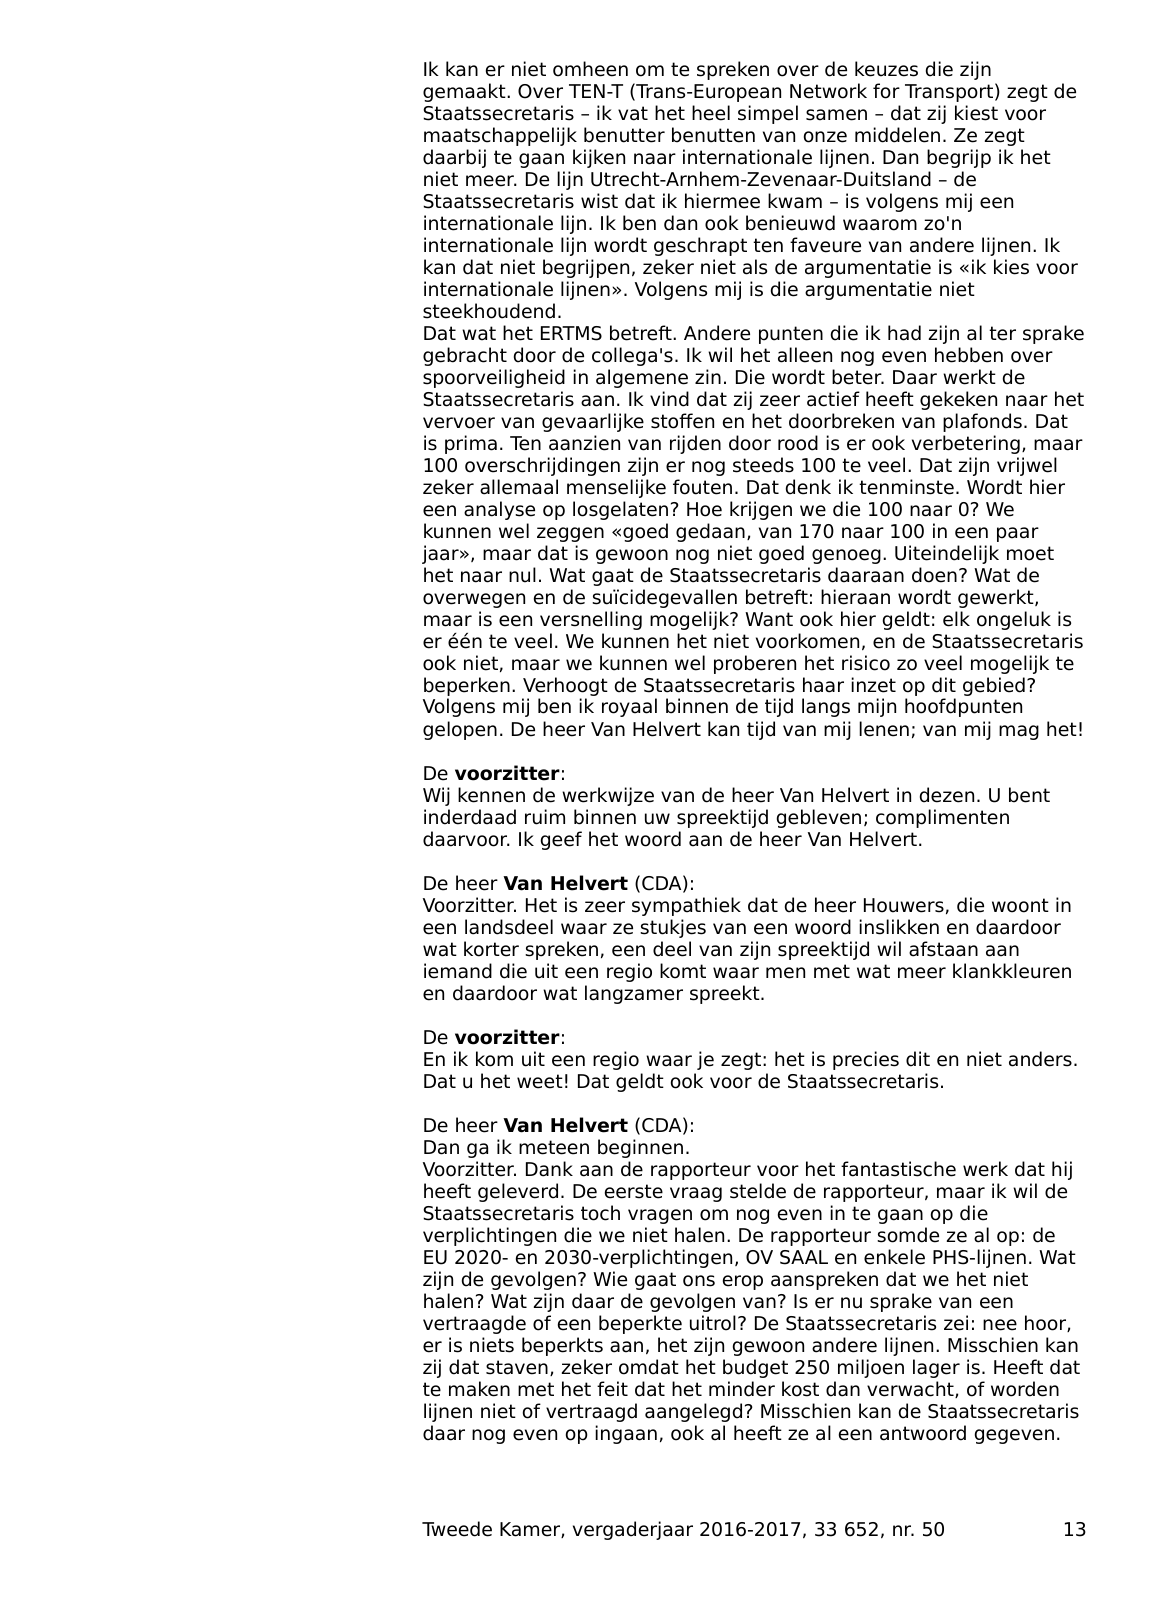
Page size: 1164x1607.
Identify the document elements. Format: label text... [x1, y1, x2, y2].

text Ik kan er niet omheen om te spreken over de keuzes die zijn gemaakt. Over TEN-T (Trans-European Network for Transport) zegt de Staatssecretaris – ik vat het heel simpel samen – dat zij kiest voor maatschappelijk benutter benutten van onze middelen. Ze zegt daarbij te gaan kijken naar internationale lijnen. Dan begrijp ik het niet meer. De lijn Utrecht-Arnhem-Zevenaar-Duitsland – de Staatssecretaris wist dat ik hiermee kwam – is volgens mij een internationale lijn. Ik ben dan ook benieuwd waarom zo'n internationale lijn wordt geschrapt ten faveure van andere lijnen. Ik kan dat niet begrijpen, zeker niet als de argumentatie is «ik kies voor internationale lijnen». Volgens mij is die argumentatie niet steekhoudend. [422, 59, 1087, 323]
text Voorzitter. Dank aan de rapporteur voor het fantastische werk dat hij heeft geleverd. De eerste vraag stelde de rapporteur, maar ik wil de Staatssecretaris toch vragen om nog even in te gaan op die verplichtingen die we niet halen. De rapporteur somde ze al op: de EU 2020- en 2030-verplichtingen, OV SAAL en enkele PHS-lijnen. Wat zijn de gevolgen? Wie gaat ons erop aanspreken dat we het niet halen? Wat zijn daar de gevolgen van? Is er nu sprake van een vertraagde of een beperkte uitrol? De Staatssecretaris zei: nee hoor, er is niets beperkts aan, het zijn gewoon andere lijnen. Misschien kan zij dat staven, zeker omdat het budget 250 miljoen lager is. Heeft dat te maken met het feit dat het minder kost dan verwacht, of worden lijnen niet of vertraagd aangelegd? Misschien kan de Staatssecretaris daar nog even op ingaan, ook al heeft ze al een antwoord gegeven. [422, 1159, 1087, 1444]
text Voorzitter. Het is zeer sympathiek dat de heer Houwers, die woont in een landsdeel waar ze stukjes van een woord inslikken en daardoor wat korter spreken, een deel van zijn spreektijd wil afstaan aan iemand die uit een regio komt waar men met wat meer klankkleuren en daardoor wat langzamer spreekt. [422, 895, 1087, 1004]
text Wij kennen de werkwijze van de heer Van Helvert in dezen. U bent inderdaad ruim binnen uw spreektijd gebleven; complimenten daarvoor. Ik geef het woord aan de heer Van Helvert. [422, 784, 1087, 851]
text De heer Van Helvert (CDA): [422, 1115, 1087, 1137]
text En ik kom uit een regio waar je zegt: het is precies dit en niet anders. Dat u het weet! Dat geldt ook voor de Staatssecretaris. [422, 1049, 1087, 1093]
text De voorzitter: [422, 763, 1087, 784]
text Dan ga ik meteen beginnen. [422, 1137, 1087, 1159]
text De voorzitter: [422, 1027, 1087, 1049]
text Dat wat het ERTMS betreft. Andere punten die ik had zijn al ter sprake gebracht door de collega's. Ik wil het alleen nog even hebben over spoorveiligheid in algemene zin. Die wordt beter. Daar werkt de Staatssecretaris aan. Ik vind dat zij zeer actief heeft gekeken naar het vervoer van gevaarlijke stoffen en het doorbreken van plafonds. Dat is prima. Ten aanzien van rijden door rood is er ook verbetering, maar 100 overschrijdingen zijn er nog steeds 100 te veel. Dat zijn vrijwel zeker allemaal menselijke fouten. Dat denk ik tenminste. Wordt hier een analyse op losgelaten? Hoe krijgen we die 100 naar 0? We kunnen wel zeggen «goed gedaan, van 170 naar 100 in een paar jaar», maar dat is gewoon nog niet goed genoeg. Uiteindelijk moet het naar nul. Wat gaat de Staatssecretaris daaraan doen? Wat de overwegen en de suïcidegevallen betreft: hieraan wordt gewerkt, maar is een versnelling mogelijk? Want ook hier geldt: elk ongeluk is er één te veel. We kunnen het niet voorkomen, en de Staatssecretaris ook niet, maar we kunnen wel proberen het risico zo veel mogelijk te beperken. Verhoogt de Staatssecretaris haar inzet op dit gebied? [422, 323, 1087, 696]
text Volgens mij ben ik royaal binnen de tijd langs mijn hoofdpunten gelopen. De heer Van Helvert kan tijd van mij lenen; van mij mag het! [422, 696, 1087, 740]
text De heer Van Helvert (CDA): [422, 873, 1087, 895]
